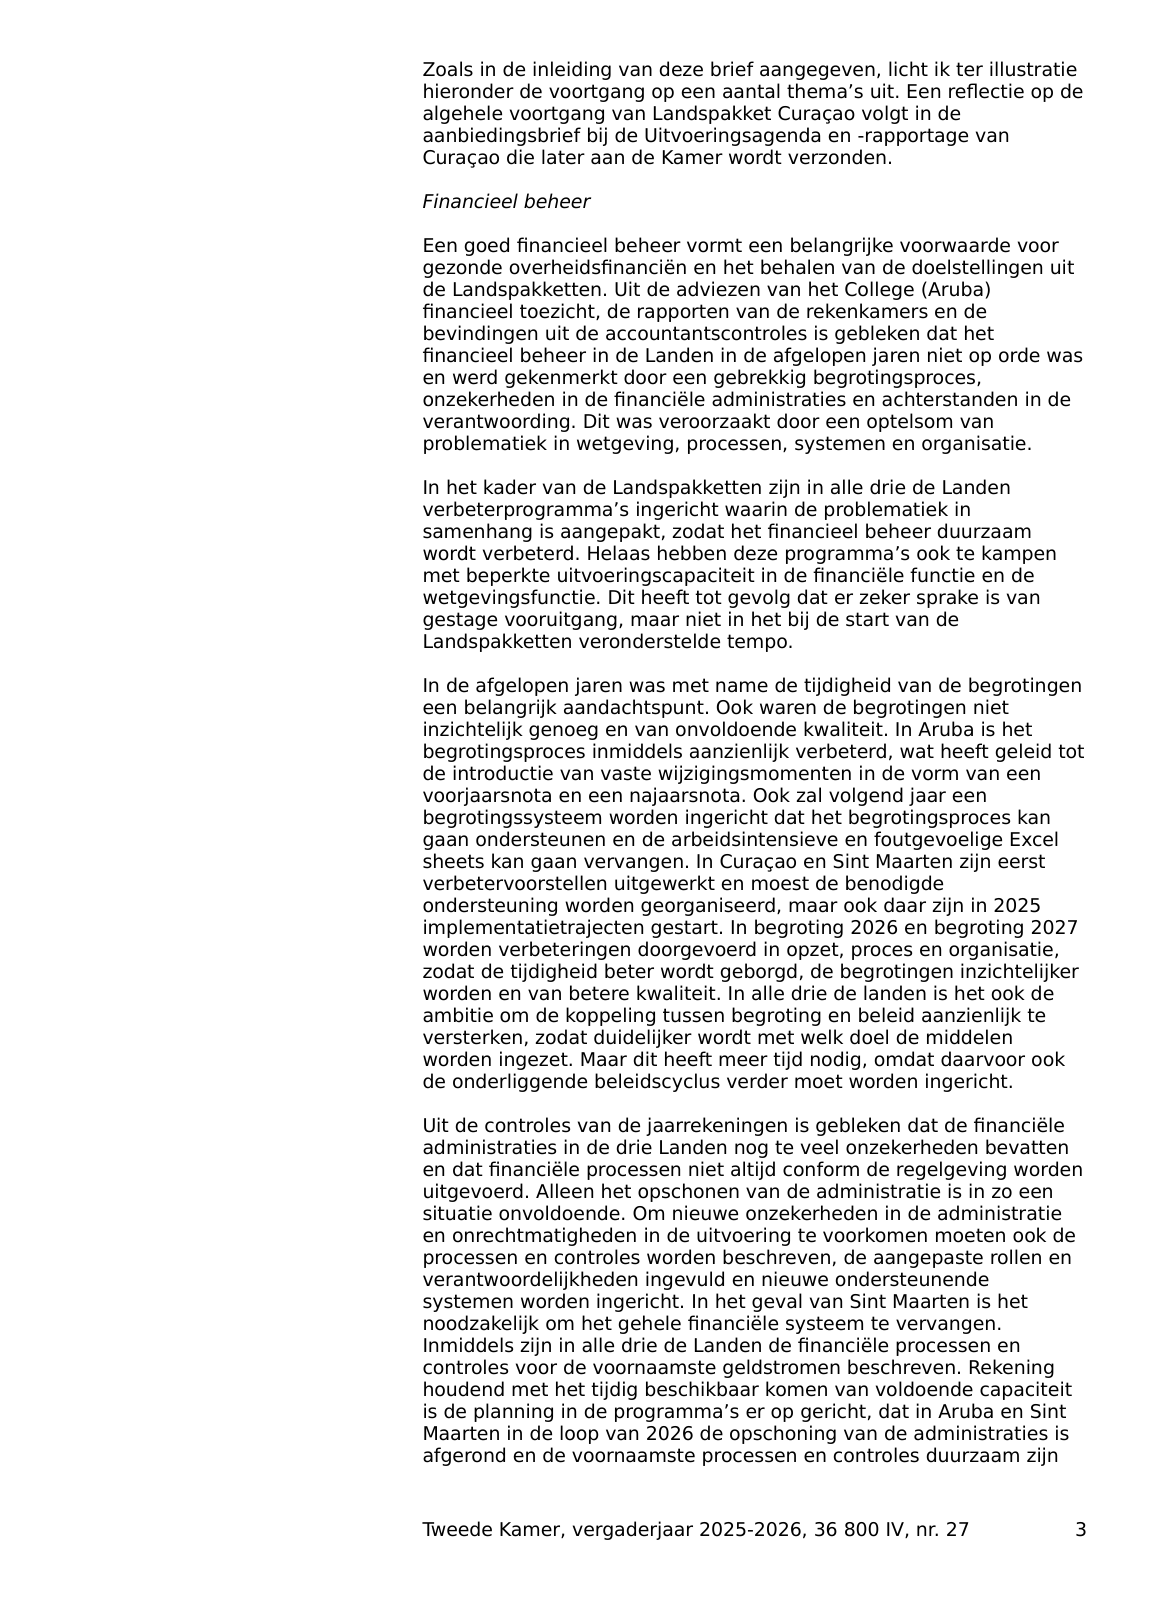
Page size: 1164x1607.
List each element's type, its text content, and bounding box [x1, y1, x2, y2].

text Een goed financieel beheer vormt een belangrijke voorwaarde voor gezonde overheidsfinanciën en het behalen van de doelstellingen uit de Landspakketten. Uit de adviezen van het College (Aruba) financieel toezicht, de rapporten van de rekenkamers en de bevindingen uit de accountantscontroles is gebleken dat het financieel beheer in de Landen in de afgelopen jaren niet op orde was en werd gekenmerkt door een gebrekkig begrotingsproces, onzekerheden in de financiële administraties en achterstanden in de verantwoording. Dit was veroorzaakt door een optelsom van problematiek in wetgeving, processen, systemen en organisatie. [422, 235, 1087, 455]
text Uit de controles van de jaarrekeningen is gebleken dat de financiële administraties in de drie Landen nog te veel onzekerheden bevatten en dat financiële processen niet altijd conform de regelgeving worden uitgevoerd. Alleen het opschonen van de administratie is in zo een situatie onvoldoende. Om nieuwe onzekerheden in de administratie en onrechtmatigheden in de uitvoering te voorkomen moeten ook de processen en controles worden beschreven, de aangepaste rollen en verantwoordelijkheden ingevuld en nieuwe ondersteunende systemen worden ingericht. In het geval van Sint Maarten is het noodzakelijk om het gehele financiële systeem te vervangen. Inmiddels zijn in alle drie de Landen de financiële processen en controles voor de voornaamste geldstromen beschreven. Rekening houdend met het tijdig beschikbaar komen van voldoende capaciteit is de planning in de programma’s er op gericht, dat in Aruba en Sint Maarten in de loop van 2026 de opschoning van de administraties is afgerond en de voornaamste processen en controles duurzaam zijn [422, 1115, 1087, 1467]
text Zoals in de inleiding van deze brief aangegeven, licht ik ter illustratie hieronder de voortgang op een aantal thema’s uit. Een reflectie op de algehele voortgang van Landspakket Curaçao volgt in de aanbiedingsbrief bij de Uitvoeringsagenda en -rapportage van Curaçao die later aan de Kamer wordt verzonden. [422, 59, 1087, 169]
text In de afgelopen jaren was met name de tijdigheid van de begrotingen een belangrijk aandachtspunt. Ook waren de begrotingen niet inzichtelijk genoeg en van onvoldoende kwaliteit. In Aruba is het begrotingsproces inmiddels aanzienlijk verbeterd, wat heeft geleid tot de introductie van vaste wijzigingsmomenten in de vorm van een voorjaarsnota en een najaarsnota. Ook zal volgend jaar een begrotingssysteem worden ingericht dat het begrotingsproces kan gaan ondersteunen en de arbeidsintensieve en foutgevoelige Excel sheets kan gaan vervangen. In Curaçao en Sint Maarten zijn eerst verbetervoorstellen uitgewerkt en moest de benodigde ondersteuning worden georganiseerd, maar ook daar zijn in 2025 implementatietrajecten gestart. In begroting 2026 en begroting 2027 worden verbeteringen doorgevoerd in opzet, proces en organisatie, zodat de tijdigheid beter wordt geborgd, de begrotingen inzichtelijker worden en van betere kwaliteit. In alle drie de landen is het ook de ambitie om de koppeling tussen begroting en beleid aanzienlijk te versterken, zodat duidelijker wordt met welk doel de middelen worden ingezet. Maar dit heeft meer tijd nodig, omdat daarvoor ook de onderliggende beleidscyclus verder moet worden ingericht. [422, 675, 1087, 1093]
text In het kader van de Landspakketten zijn in alle drie de Landen verbeterprogramma’s ingericht waarin de problematiek in samenhang is aangepakt, zodat het financieel beheer duurzaam wordt verbeterd. Helaas hebben deze programma’s ook te kampen met beperkte uitvoeringscapaciteit in de financiële functie en de wetgevingsfunctie. Dit heeft tot gevolg dat er zeker sprake is van gestage vooruitgang, maar niet in het bij de start van de Landspakketten veronderstelde tempo. [422, 477, 1087, 653]
subtitle Financieel beheer [422, 191, 1087, 213]
